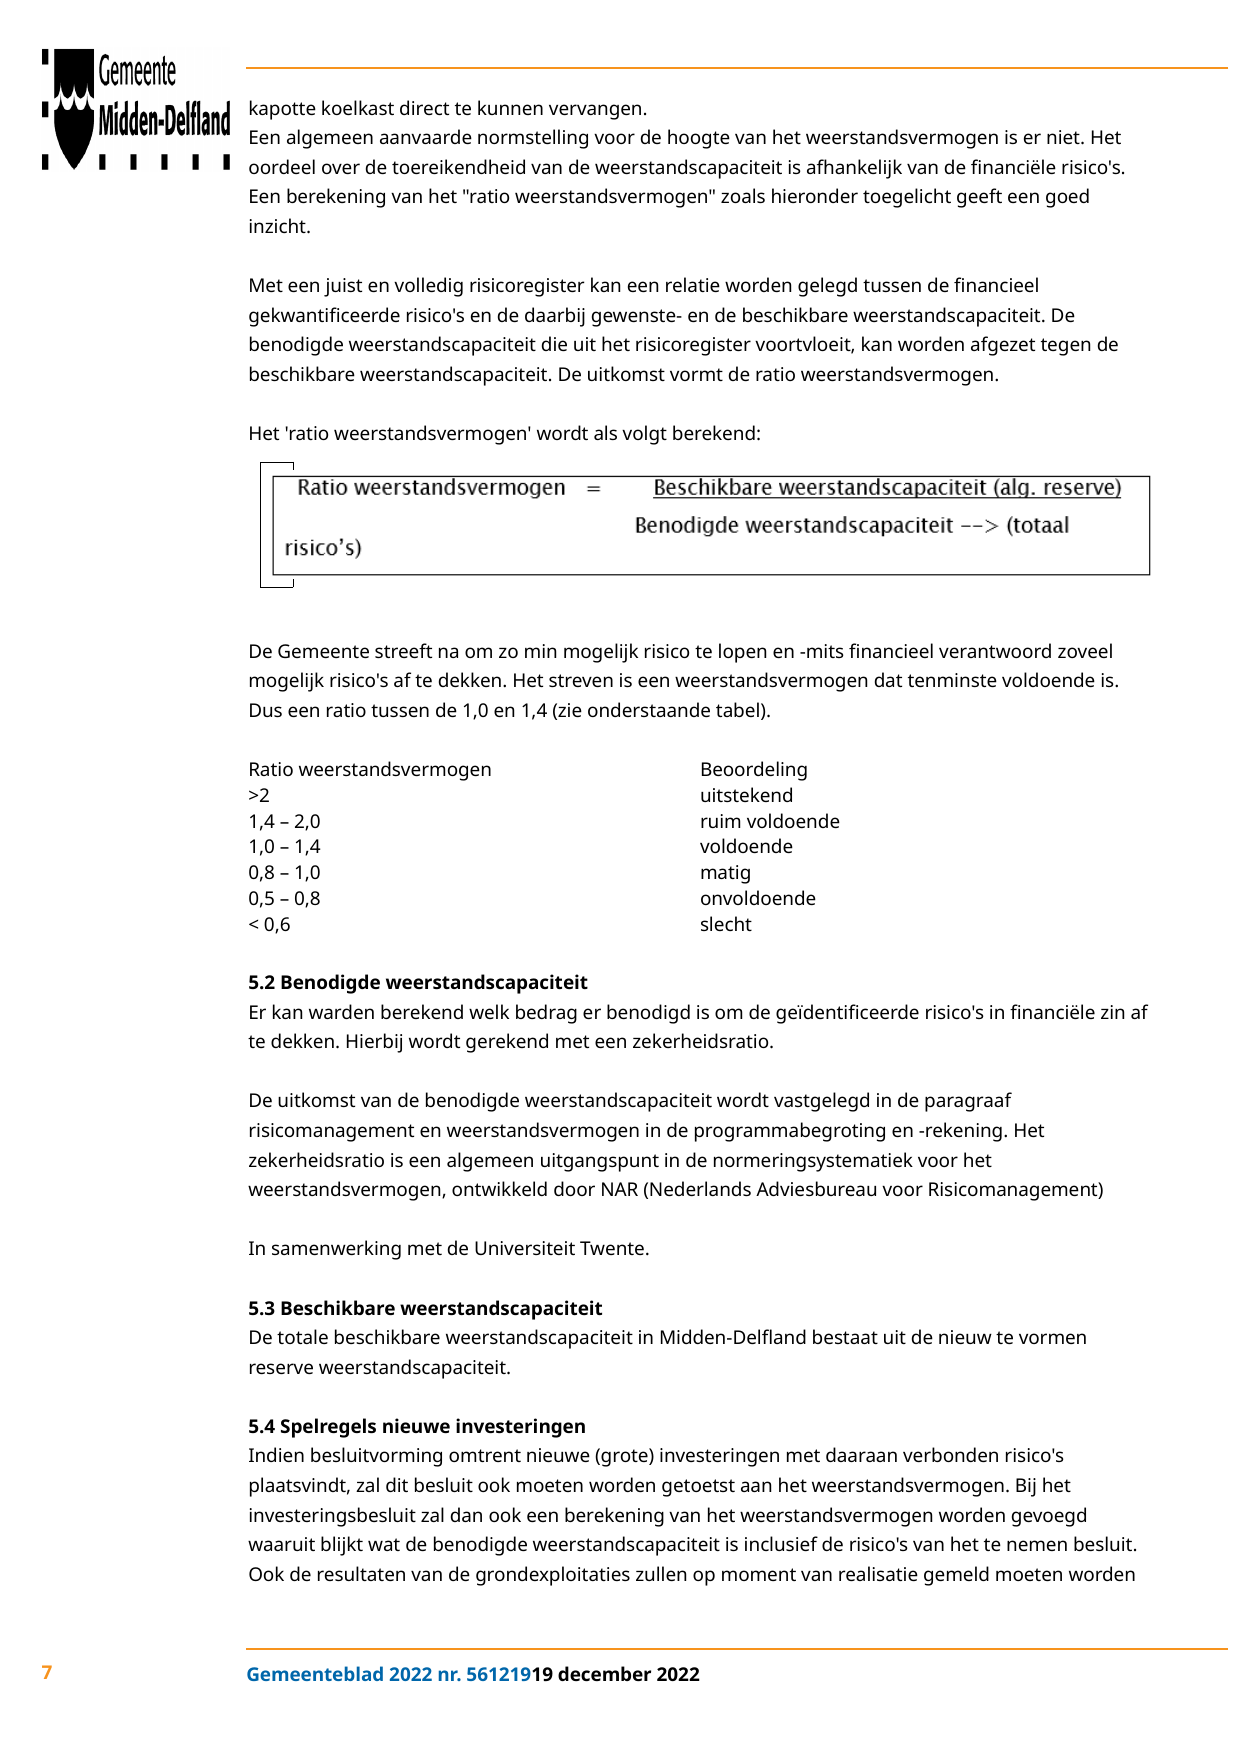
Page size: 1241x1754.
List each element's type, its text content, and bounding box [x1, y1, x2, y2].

text Er kan warden berekend welk bedrag er benodigd is om de geïdentificeerde risico's in financiële zin af te dekken. Hierbij wordt gerekend met een zekerheidsratio. [248, 999, 1152, 1054]
text Een algemeen aanvaarde normstelling voor de hoogte van het weerstandsvermogen is er niet. Het oordeel over de toereikendheid van de weerstandscapaciteit is afhankelijk van de financiële risico's. Een berekening van het "ratio weerstandsvermogen" zoals hieronder toegelicht geeft een goed inzicht. [248, 124, 1152, 239]
text Indien besluitvorming omtrent nieuwe (grote) investeringen met daaraan verbonden risico's plaatsvindt, zal dit besluit ook moeten worden getoetst aan het weerstandsvermogen. Bij het investeringsbesluit zal dan ook een berekening van het weerstandsvermogen worden gevoegd waaruit blijkt wat de benodigde weerstandscapaciteit is inclusief de risico's van het te nemen besluit. Ook de resultaten van de grondexploitaties zullen op moment van realisatie gemeld moeten worden [248, 1443, 1152, 1587]
text De uitkomst van de benodigde weerstandscapaciteit wordt vastgelegd in de paragraaf risicomanagement en weerstandsvermogen in de programmabegroting en -rekening. Het zekerheidsratio is een algemeen uitgangspunt in de normeringsystematiek voor het weerstandsvermogen, ontwikkeld door NAR (Nederlands Adviesbureau voor Risicomanagement) [248, 1088, 1152, 1202]
text In samenwerking met de Universiteit Twente. [248, 1236, 1152, 1261]
text kapotte koelkast direct te kunnen vervangen. [248, 95, 1152, 121]
table_cell slecht [700, 911, 1152, 937]
text 5.2 Benodigde weerstandscapaciteit [248, 969, 1152, 995]
table_header Ratio weerstandsvermogen [248, 756, 700, 782]
table_cell uitstekend [700, 782, 1152, 808]
text 5.4 Spelregels nieuwe investeringen [248, 1413, 1152, 1439]
text 5.3 Beschikbare weerstandscapaciteit [248, 1295, 1152, 1321]
table_cell 1,0 – 1,4 [248, 834, 700, 859]
picture [268, 470, 1155, 579]
table_cell ruim voldoende [700, 808, 1152, 834]
table_header Beoordeling [700, 756, 1152, 782]
picture [41, 47, 231, 172]
text Het 'ratio weerstandsvermogen' wordt als volgt berekend: [248, 420, 1152, 446]
table_cell onvoldoende [700, 885, 1152, 911]
text Met een juist en volledig risicoregister kan een relatie worden gelegd tussen de financieel gekwantificeerde risico's en de daarbij gewenste- en de beschikbare weerstandscapaciteit. De benodigde weerstandscapaciteit die uit het risicoregister voortvloeit, kan worden afgezet tegen de beschikbare weerstandscapaciteit. De uitkomst vormt de ratio weerstandsvermogen. [248, 272, 1152, 387]
table_cell 0,8 – 1,0 [248, 859, 700, 885]
table_cell < 0,6 [248, 911, 700, 937]
table_cell matig [700, 859, 1152, 885]
table_cell >2 [248, 782, 700, 808]
table_cell voldoende [700, 834, 1152, 859]
table_cell 1,4 – 2,0 [248, 808, 700, 834]
text De Gemeente streeft na om zo min mogelijk risico te lopen en -mits financieel verantwoord­ zoveel mogelijk risico's af te dekken. Het streven is een weerstandsvermogen dat tenminste voldoende is. Dus een ratio tussen de 1,0 en 1,4 (zie onderstaande tabel). [248, 638, 1152, 723]
table_cell 0,5 – 0,8 [248, 885, 700, 911]
text De totale beschikbare weerstandscapaciteit in Midden-Delfland bestaat uit de nieuw te vormen reserve weerstandscapaciteit. [248, 1324, 1152, 1380]
